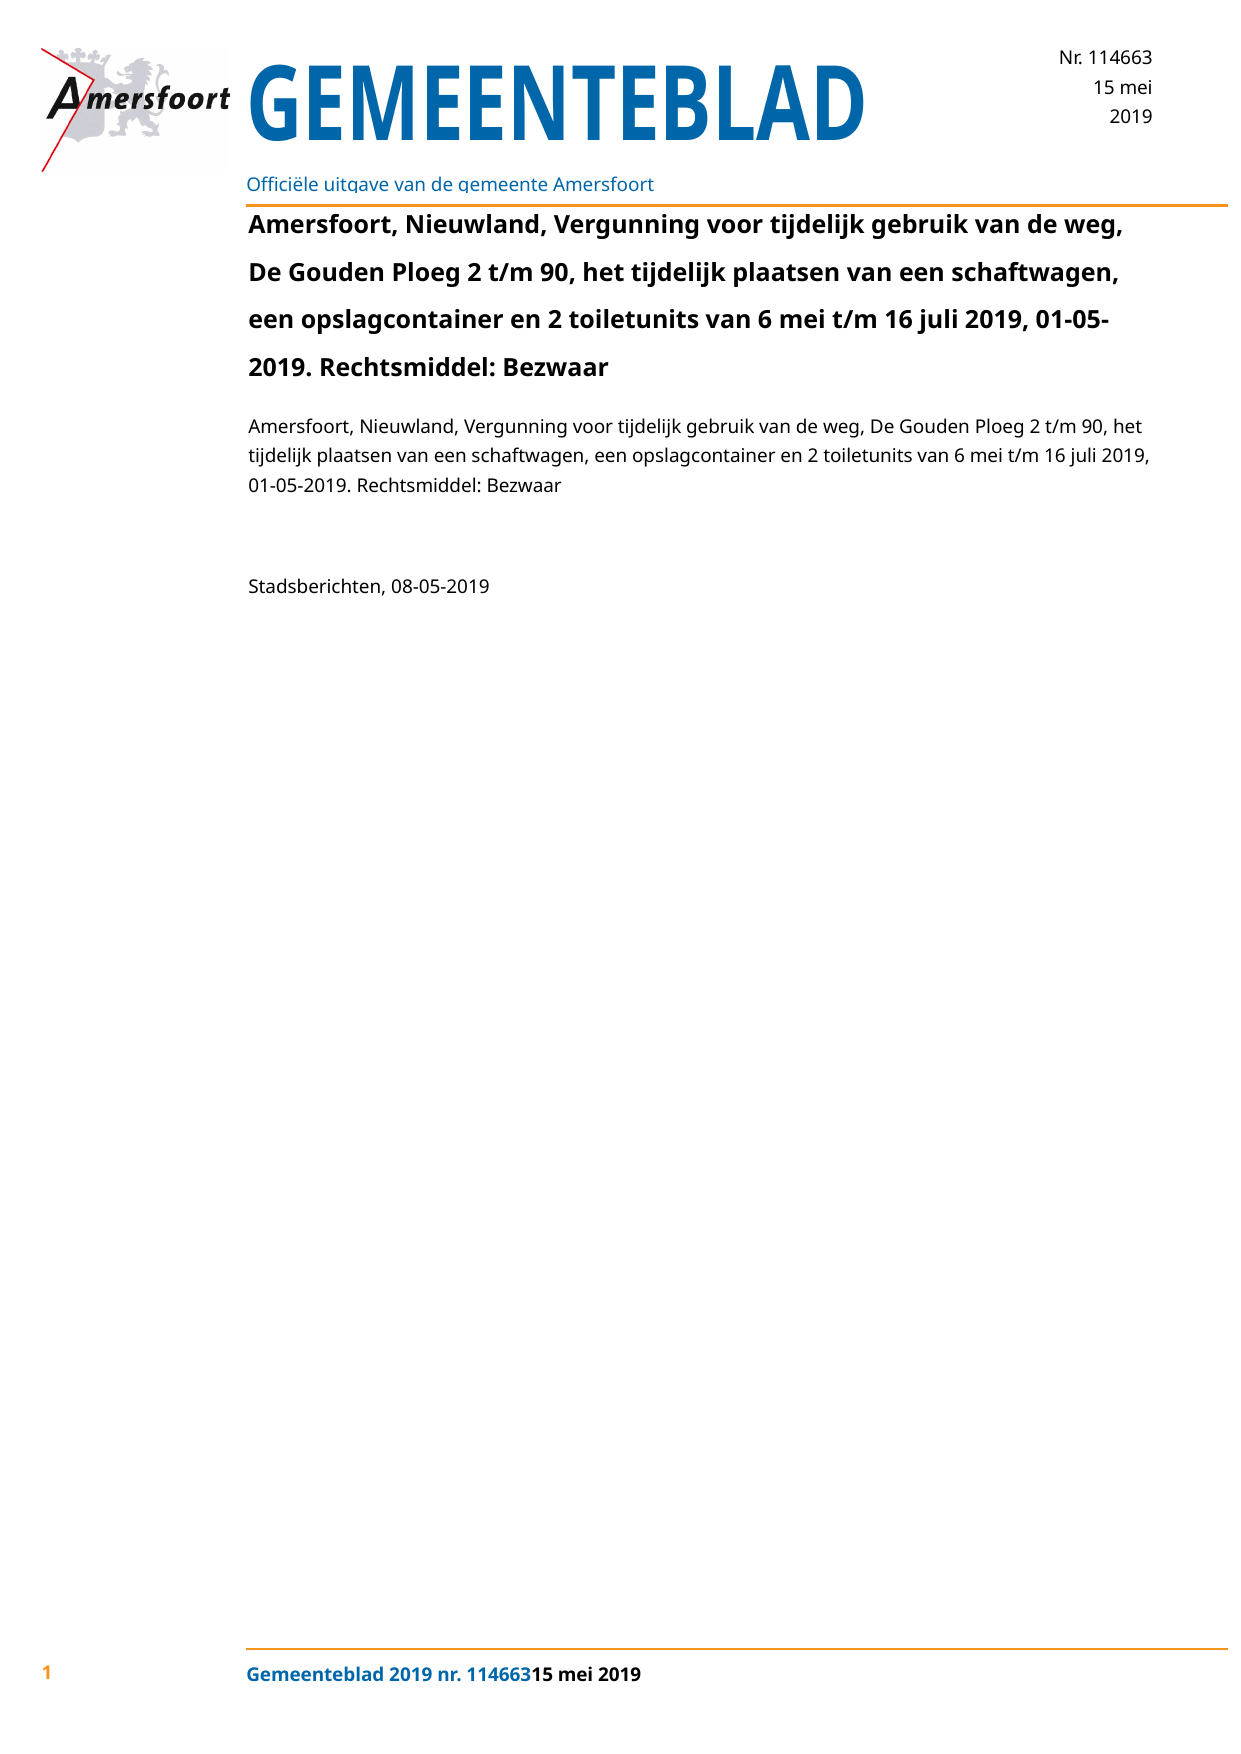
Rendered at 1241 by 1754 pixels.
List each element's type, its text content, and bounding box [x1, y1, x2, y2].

text Amersfoort, Nieuwland, Vergunning voor tijdelijk gebruik van de weg, De Gouden Ploeg 2 t/m 90, het tijdelijk plaatsen van een schaftwagen, een opslagcontainer en 2 toiletunits van 6 mei t/m 16 juli 2019, 01-05-2019. Rechtsmiddel: Bezwaar [248, 413, 1152, 498]
text Amersfoort, Nieuwland, Vergunning voor tijdelijk gebruik van de weg, De Gouden Ploeg 2 t/m 90, het tijdelijk plaatsen van een schaftwagen, een opslagcontainer en 2 toiletunits van 6 mei t/m 16 juli 2019, 01-05-2019. Rechtsmiddel: Bezwaar [248, 207, 1152, 384]
picture [41, 47, 231, 172]
text Stadsberichten, 08-05-2019 [248, 573, 1152, 599]
